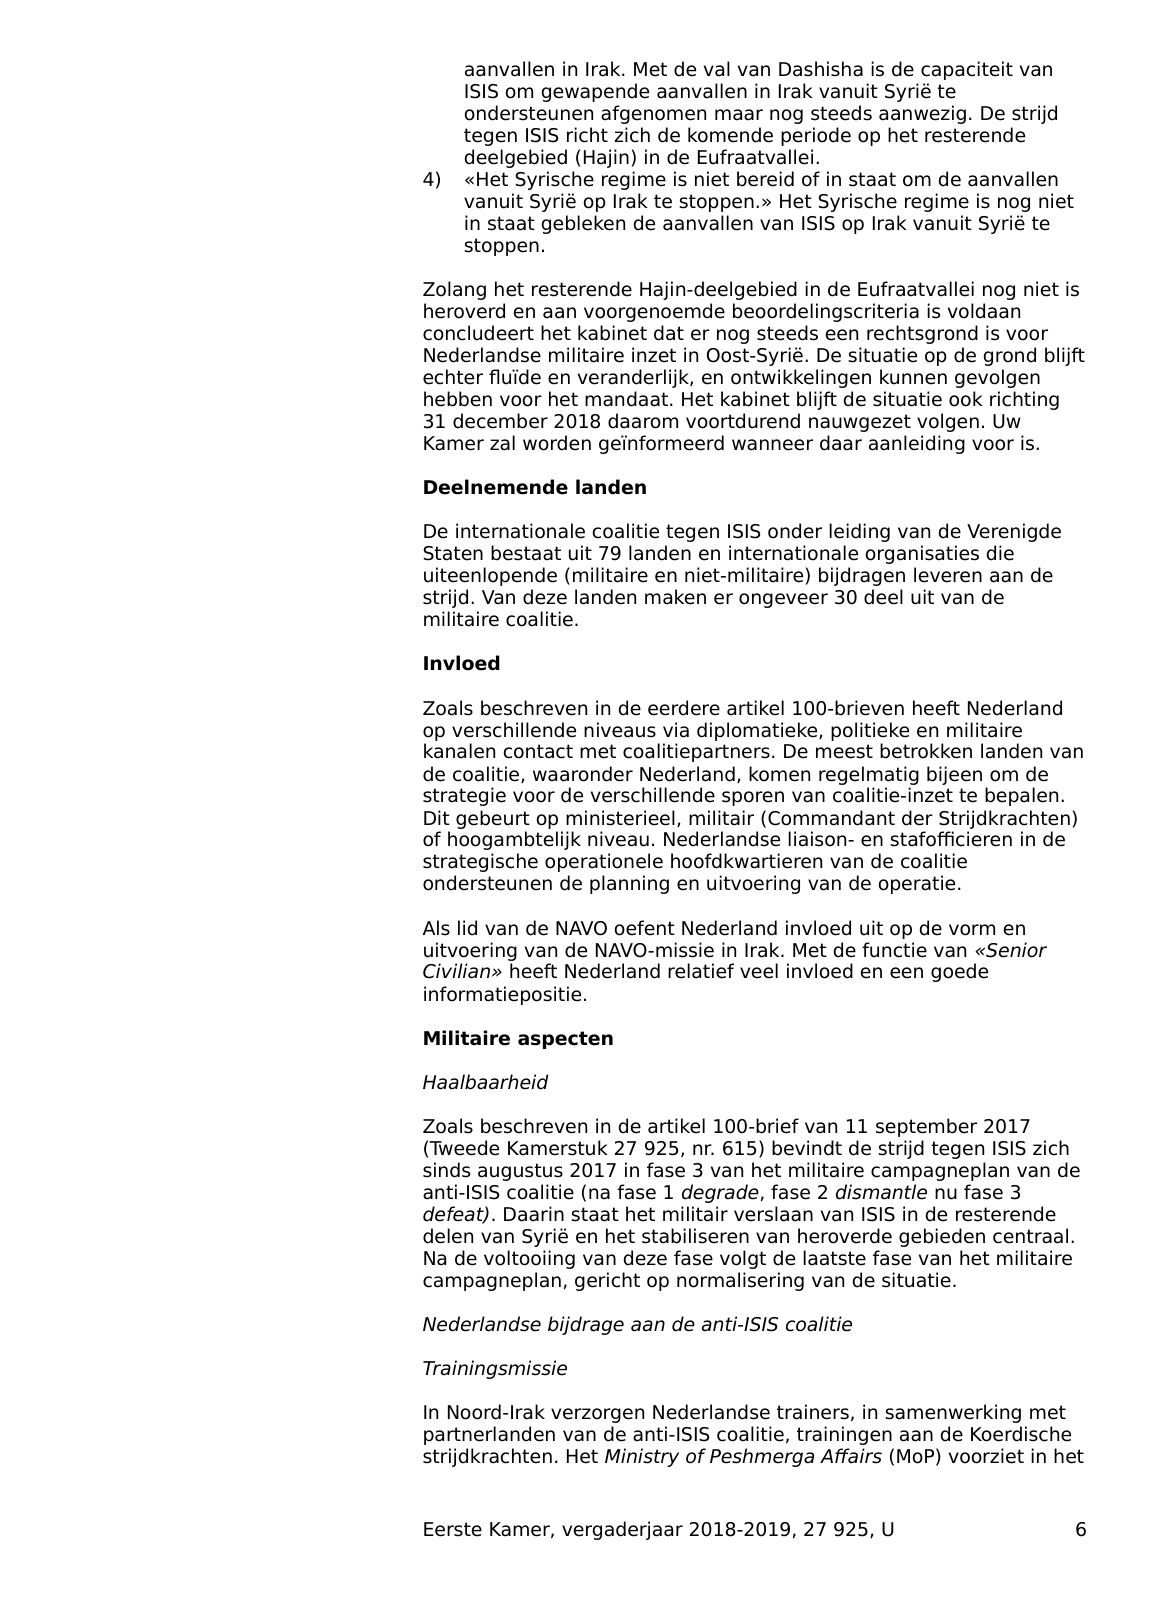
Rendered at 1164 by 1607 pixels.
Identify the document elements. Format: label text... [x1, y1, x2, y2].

subtitle Nederlandse bijdrage aan de anti-ISIS coalitie [422, 1314, 1087, 1336]
text In Noord-Irak verzorgen Nederlandse trainers, in samenwerking met partnerlanden van de anti-ISIS coalitie, trainingen aan de Koerdische strijdkrachten. Het Ministry of Peshmerga Affairs (MoP) voorziet in het [422, 1402, 1087, 1468]
text aanvallen in Irak. Met de val van Dashisha is de capaciteit van ISIS om gewapende aanvallen in Irak vanuit Syrië te ondersteunen afgenomen maar nog steeds aanwezig. De strijd tegen ISIS richt zich de komende periode op het resterende deelgebied (Hajin) in de Eufraatvallei. [422, 59, 1087, 169]
text De internationale coalitie tegen ISIS onder leiding van de Verenigde Staten bestaat uit 79 landen en internationale organisaties die uiteenlopende (militaire en niet-militaire) bijdragen leveren aan de strijd. Van deze landen maken er ongeveer 30 deel uit van de militaire coalitie. [422, 521, 1087, 631]
text Zolang het resterende Hajin-deelgebied in de Eufraatvallei nog niet is heroverd en aan voorgenoemde beoordelingscriteria is voldaan concludeert het kabinet dat er nog steeds een rechtsgrond is voor Nederlandse militaire inzet in Oost-Syrië. De situatie op de grond blijft echter fluïde en veranderlijk, en ontwikkelingen kunnen gevolgen hebben voor het mandaat. Het kabinet blijft de situatie ook richting 31 december 2018 daarom voortdurend nauwgezet volgen. Uw Kamer zal worden geïnformeerd wanneer daar aanleiding voor is. [422, 279, 1087, 455]
subtitle Haalbaarheid [422, 1072, 1087, 1094]
text 4) «Het Syrische regime is niet bereid of in staat om de aanvallen vanuit Syrië op Irak te stoppen.» Het Syrische regime is nog niet in staat gebleken de aanvallen van ISIS op Irak vanuit Syrië te stoppen. [422, 169, 1087, 257]
text Zoals beschreven in de eerdere artikel 100-brieven heeft Nederland op verschillende niveaus via diplomatieke, politieke en militaire kanalen contact met coalitiepartners. De meest betrokken landen van de coalitie, waaronder Nederland, komen regelmatig bijeen om de strategie voor de verschillende sporen van coalitie-inzet te bepalen. Dit gebeurt op ministerieel, militair (Commandant der Strijdkrachten) of hoogambtelijk niveau. Nederlandse liaison- en stafofficieren in de strategische operationele hoofdkwartieren van de coalitie ondersteunen de planning en uitvoering van de operatie. [422, 697, 1087, 895]
subtitle Deelnemende landen [422, 477, 1087, 499]
text Zoals beschreven in de artikel 100-brief van 11 september 2017 (Tweede Kamerstuk 27 925, nr. 615) bevindt de strijd tegen ISIS zich sinds augustus 2017 in fase 3 van het militaire campagneplan van de anti-ISIS coalitie (na fase 1 degrade, fase 2 dismantle nu fase 3 defeat). Daarin staat het militair verslaan van ISIS in de resterende delen van Syrië en het stabiliseren van heroverde gebieden centraal. Na de voltooiing van deze fase volgt de laatste fase van het militaire campagneplan, gericht op normalisering van de situatie. [422, 1116, 1087, 1292]
subtitle Militaire aspecten [422, 1028, 1087, 1049]
text Als lid van de NAVO oefent Nederland invloed uit op de vorm en uitvoering van de NAVO-missie in Irak. Met de functie van «Senior Civilian» heeft Nederland relatief veel invloed en een goede informatiepositie. [422, 917, 1087, 1005]
subtitle Trainingsmissie [422, 1358, 1087, 1380]
subtitle Invloed [422, 653, 1087, 675]
